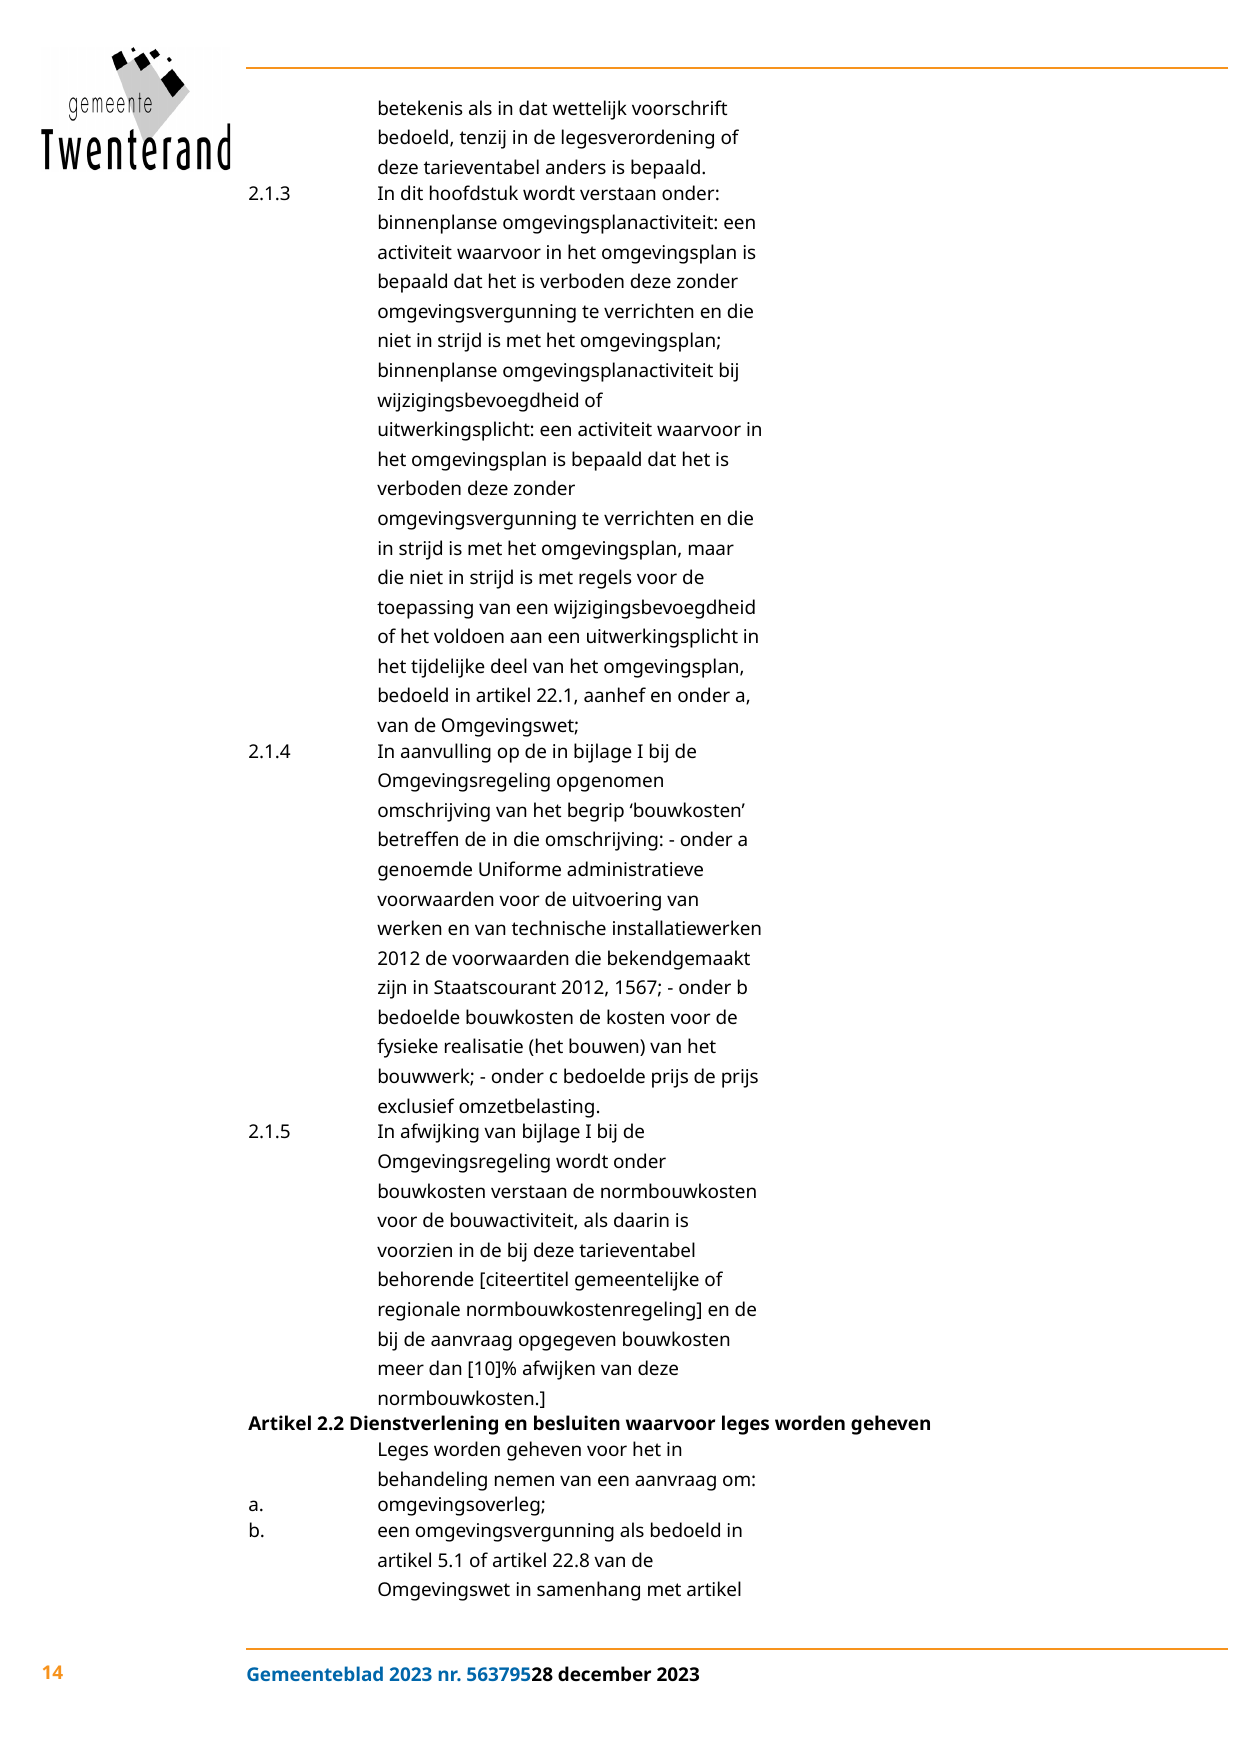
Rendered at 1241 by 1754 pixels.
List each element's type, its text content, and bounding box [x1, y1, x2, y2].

table_cell Artikel 2.2 Dienstverlening en besluiten waarvoor leges worden geheven [248, 1411, 1022, 1436]
table_cell 2.1.5 [248, 1119, 377, 1411]
table_cell [1023, 738, 1152, 1119]
table_cell In afwijking van bijlage I bij de Omgevingsregeling wordt onder bouwkosten verstaan de normbouwkosten voor de bouwactiviteit, als daarin is voorzien in de bij deze tarieventabel behorende [citeertitel gemeentelijke of regionale normbouwkostenregeling] en de bij de aanvraag opgegeven bouwkosten meer dan [10]% afwijken van deze normbouwkosten.] [377, 1119, 764, 1411]
table_cell [248, 1436, 377, 1492]
table_cell [1023, 1518, 1152, 1602]
table_cell betekenis als in dat wettelijk voorschrift bedoeld, tenzij in de legesverordening of deze tarieventabel anders is bepaald. [377, 95, 764, 180]
table_cell [1023, 1119, 1152, 1411]
table_cell [1023, 1492, 1152, 1517]
table_cell a. [248, 1492, 377, 1517]
table_cell b. [248, 1518, 377, 1602]
table_cell [764, 1436, 1022, 1492]
table_cell een omgevingsvergunning als bedoeld in artikel 5.1 of artikel 22.8 van de Omgevingswet in samenhang met artikel [377, 1518, 764, 1602]
table_cell [764, 1518, 1022, 1602]
table_cell 2.1.4 [248, 738, 377, 1119]
table_cell [1023, 95, 1152, 180]
table_cell 2.1.3 [248, 180, 377, 738]
table_cell [764, 180, 1022, 738]
table_cell [764, 738, 1022, 1119]
table_cell Leges worden geheven voor het in behandeling nemen van een aanvraag om: [377, 1436, 764, 1492]
table_cell [764, 95, 1022, 180]
table_cell [1023, 1436, 1152, 1492]
table_cell [764, 1492, 1022, 1517]
table_cell [1023, 180, 1152, 738]
table_cell In dit hoofdstuk wordt verstaan onder: binnenplanse omgevingsplanactiviteit: een activiteit waarvoor in het omgevingsplan is bepaald dat het is verboden deze zonder omgevingsvergunning te verrichten en die niet in strijd is met het omgevingsplan; binnenplanse omgevingsplanactiviteit bij wijzigingsbevoegdheid of uitwerkingsplicht: een activiteit waarvoor in het omgevingsplan is bepaald dat het is verboden deze zonder omgevingsvergunning te verrichten en die in strijd is met het omgevingsplan, maar die niet in strijd is met regels voor de toepassing van een wijzigingsbevoegdheid of het voldoen aan een uitwerkingsplicht in het tijdelijke deel van het omgevingsplan, bedoeld in artikel 22.1, aanhef en onder a, van de Omgevingswet; [377, 180, 764, 738]
picture [41, 47, 231, 172]
table_cell [764, 1119, 1022, 1411]
table_cell In aanvulling op de in bijlage I bij de Omgevingsregeling opgenomen omschrijving van het begrip ‘bouwkosten’ betreffen de in die omschrijving: - onder a genoemde Uniforme administratieve voorwaarden voor de uitvoering van werken en van technische installatiewerken 2012 de voorwaarden die bekendgemaakt zijn in Staatscourant 2012, 1567; - onder b bedoelde bouwkosten de kosten voor de fysieke realisatie (het bouwen) van het bouwwerk; - onder c bedoelde prijs de prijs exclusief omzetbelasting. [377, 738, 764, 1119]
table_cell [248, 95, 377, 180]
table_cell omgevingsoverleg; [377, 1492, 764, 1517]
